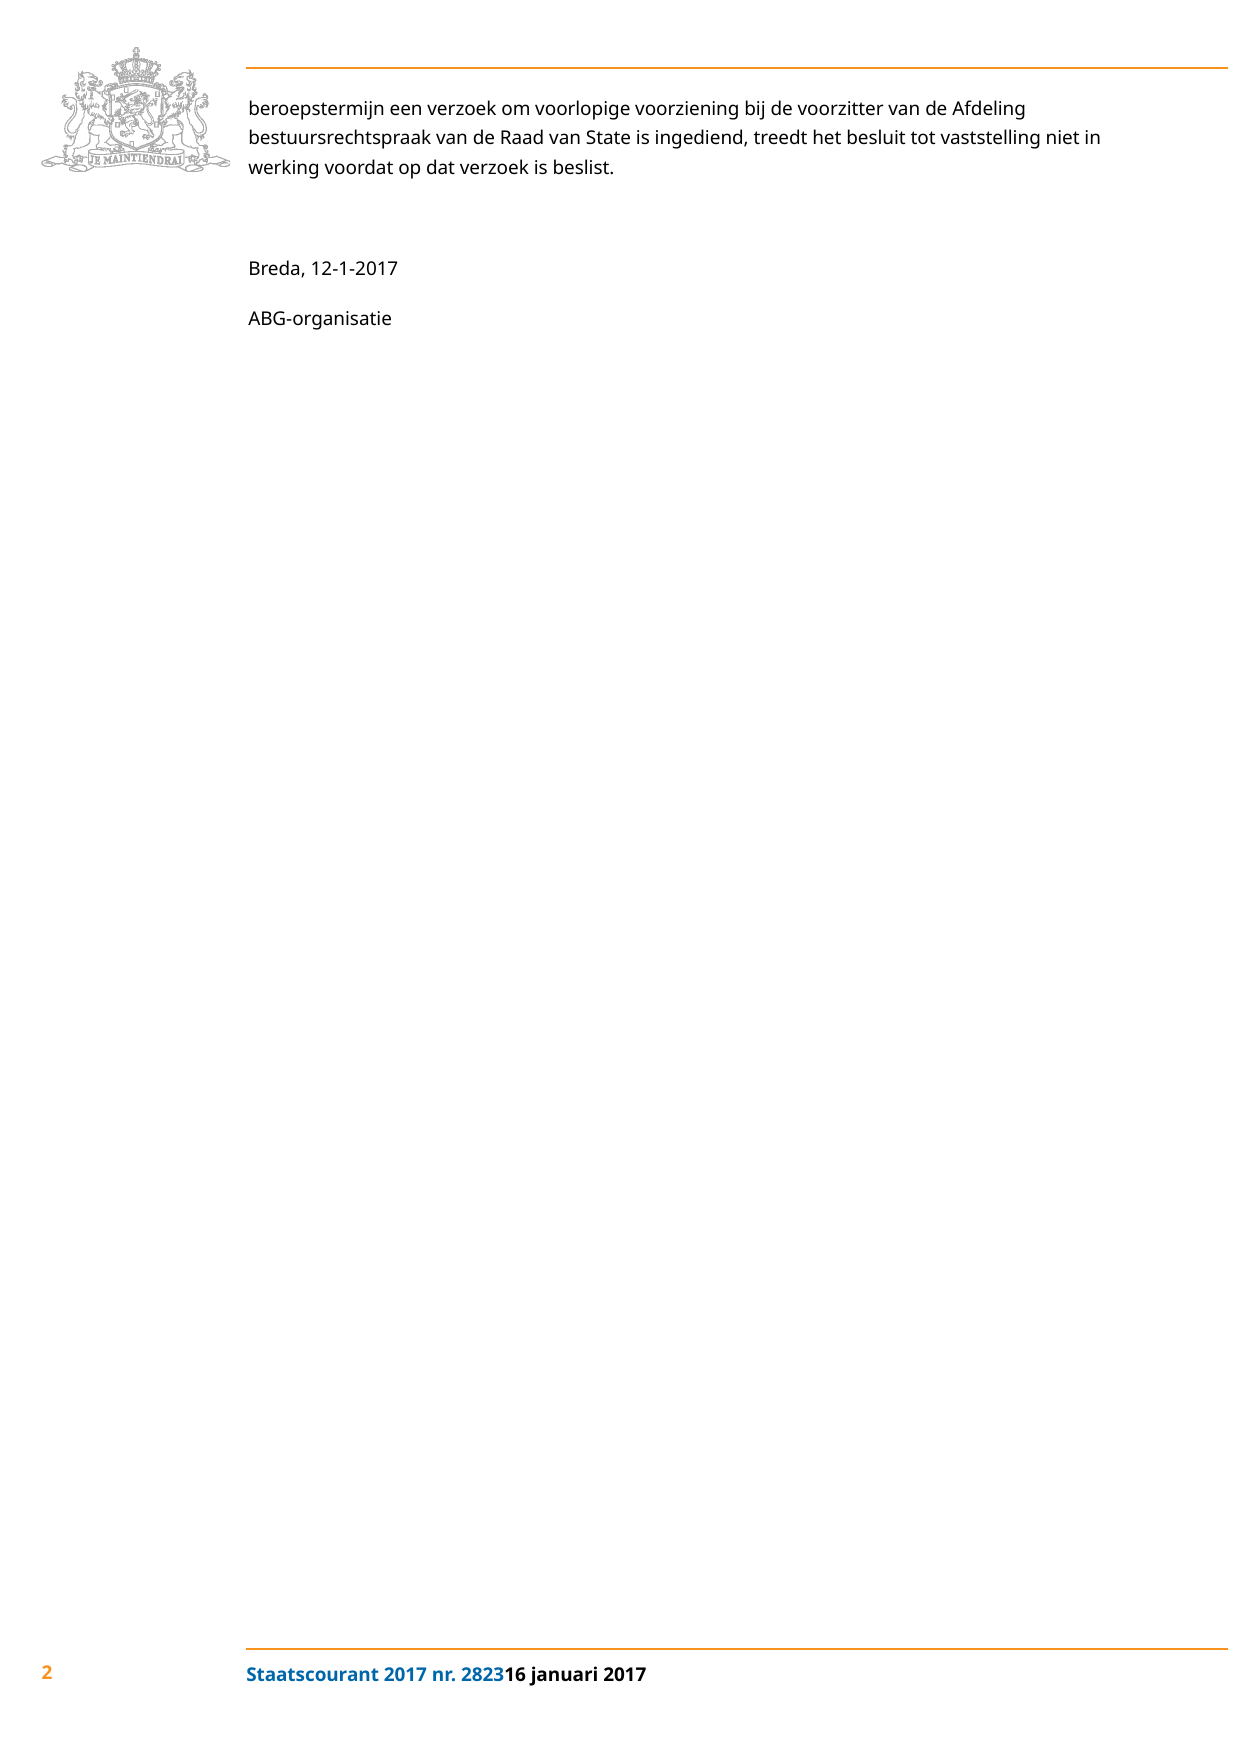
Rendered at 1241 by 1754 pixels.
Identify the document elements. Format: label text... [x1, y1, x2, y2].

text beroepstermijn een verzoek om voorlopige voorziening bij de voorzitter van de Afdeling bestuursrechtspraak van de Raad van State is ingediend, treedt het besluit tot vaststelling niet in werking voordat op dat verzoek is beslist. [248, 95, 1152, 180]
text ABG-organisatie [248, 305, 1152, 331]
text Breda, 12-1-2017 [248, 255, 1152, 281]
picture [41, 47, 231, 172]
